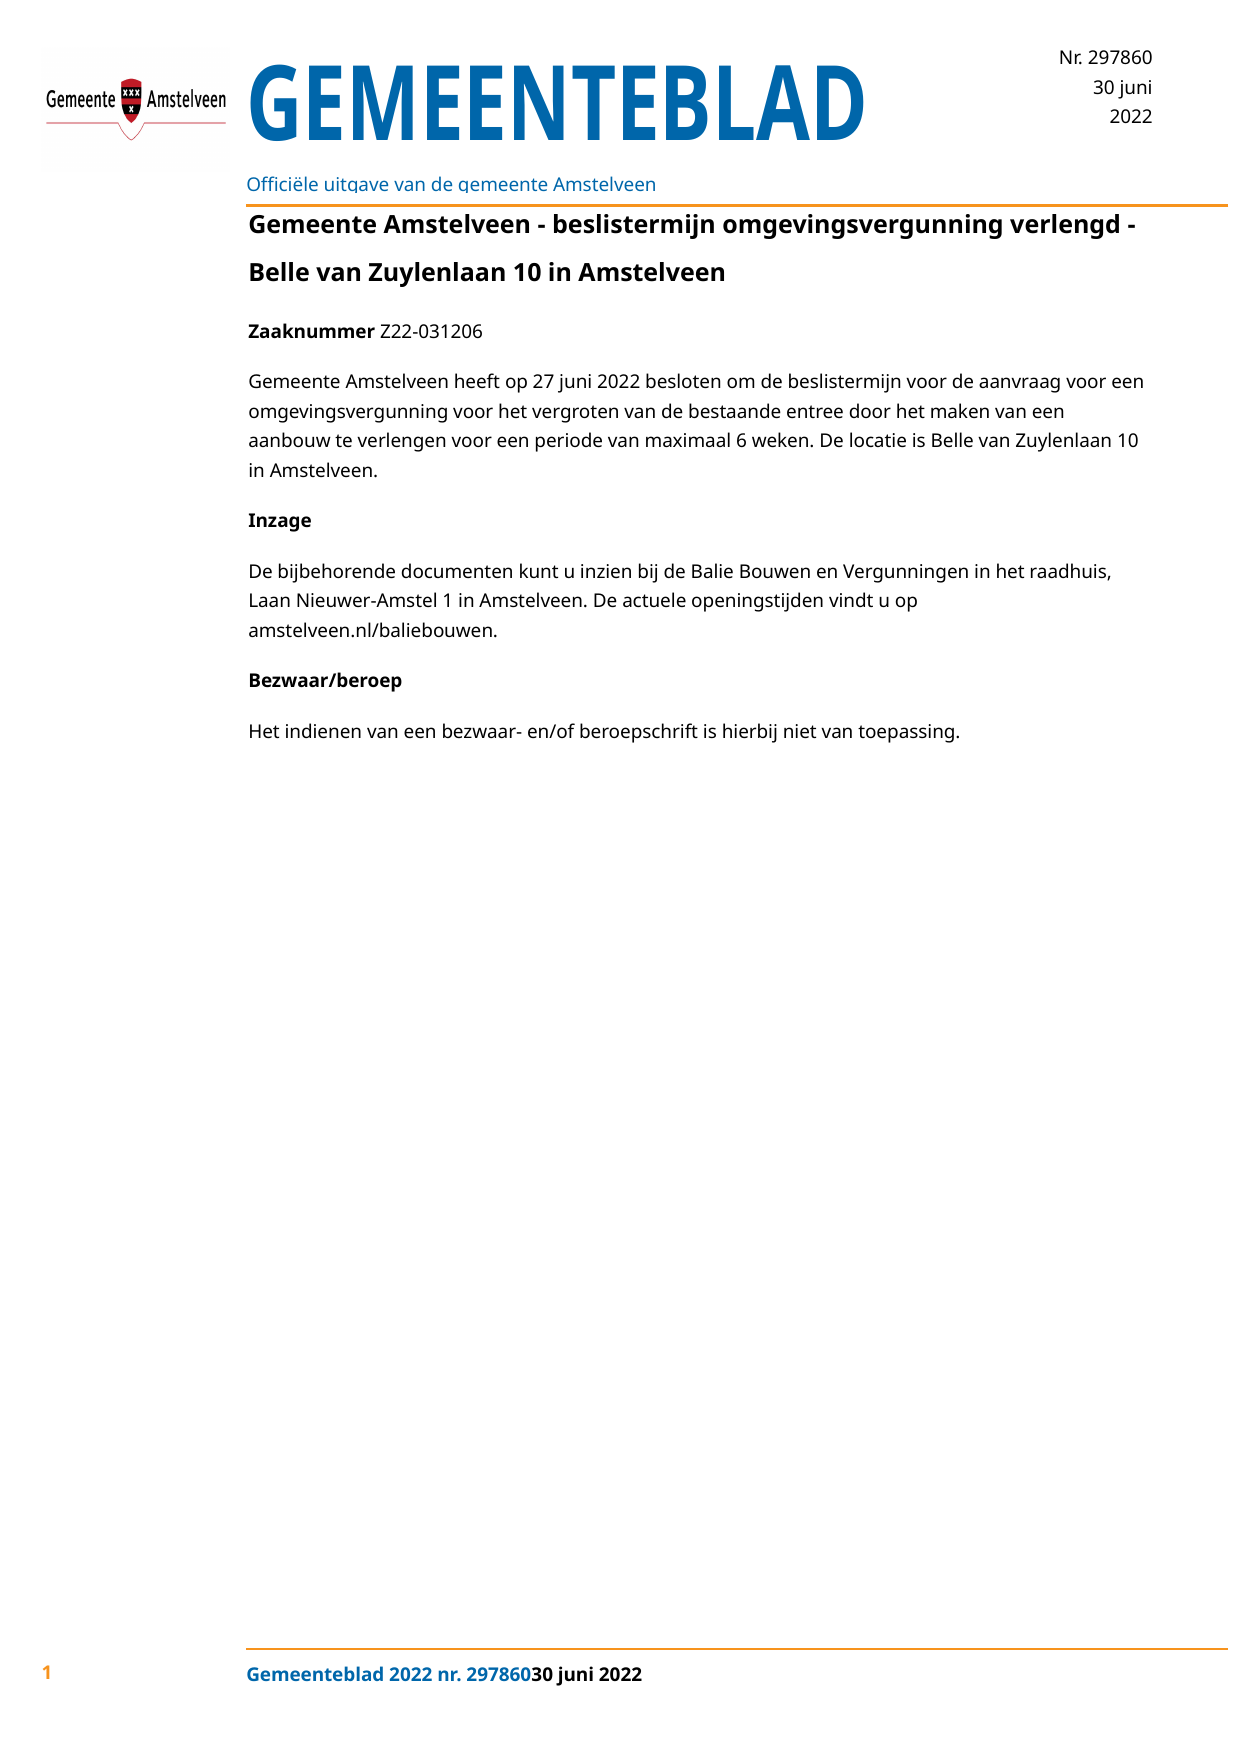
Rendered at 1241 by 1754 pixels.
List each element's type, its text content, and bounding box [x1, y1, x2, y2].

text Bezwaar/beroep [248, 667, 1152, 693]
text Gemeente Amstelveen - beslistermijn omgevingsvergunning verlengd - Belle van Zuylenlaan 10 in Amstelveen [248, 207, 1152, 288]
text Inzage [248, 507, 1152, 533]
text Het indienen van een bezwaar- en/of beroepschrift is hierbij niet van toepassing. [248, 718, 1152, 744]
text Gemeente Amstelveen heeft op 27 juni 2022 besloten om de beslistermijn voor de aanvraag voor een omgevingsvergunning voor het vergroten van de bestaande entree door het maken van een aanbouw te verlengen voor een periode van maximaal 6 weken. De locatie is Belle van Zuylenlaan 10 in Amstelveen. [248, 368, 1152, 483]
text De bijbehorende documenten kunt u inzien bij de Balie Bouwen en Vergunningen in het raadhuis, Laan Nieuwer-Amstel 1 in Amstelveen. De actuele openingstijden vindt u op amstelveen.nl/baliebouwen. [248, 558, 1152, 643]
picture [41, 47, 231, 172]
text Zaaknummer Z22-031206 [248, 318, 1152, 344]
